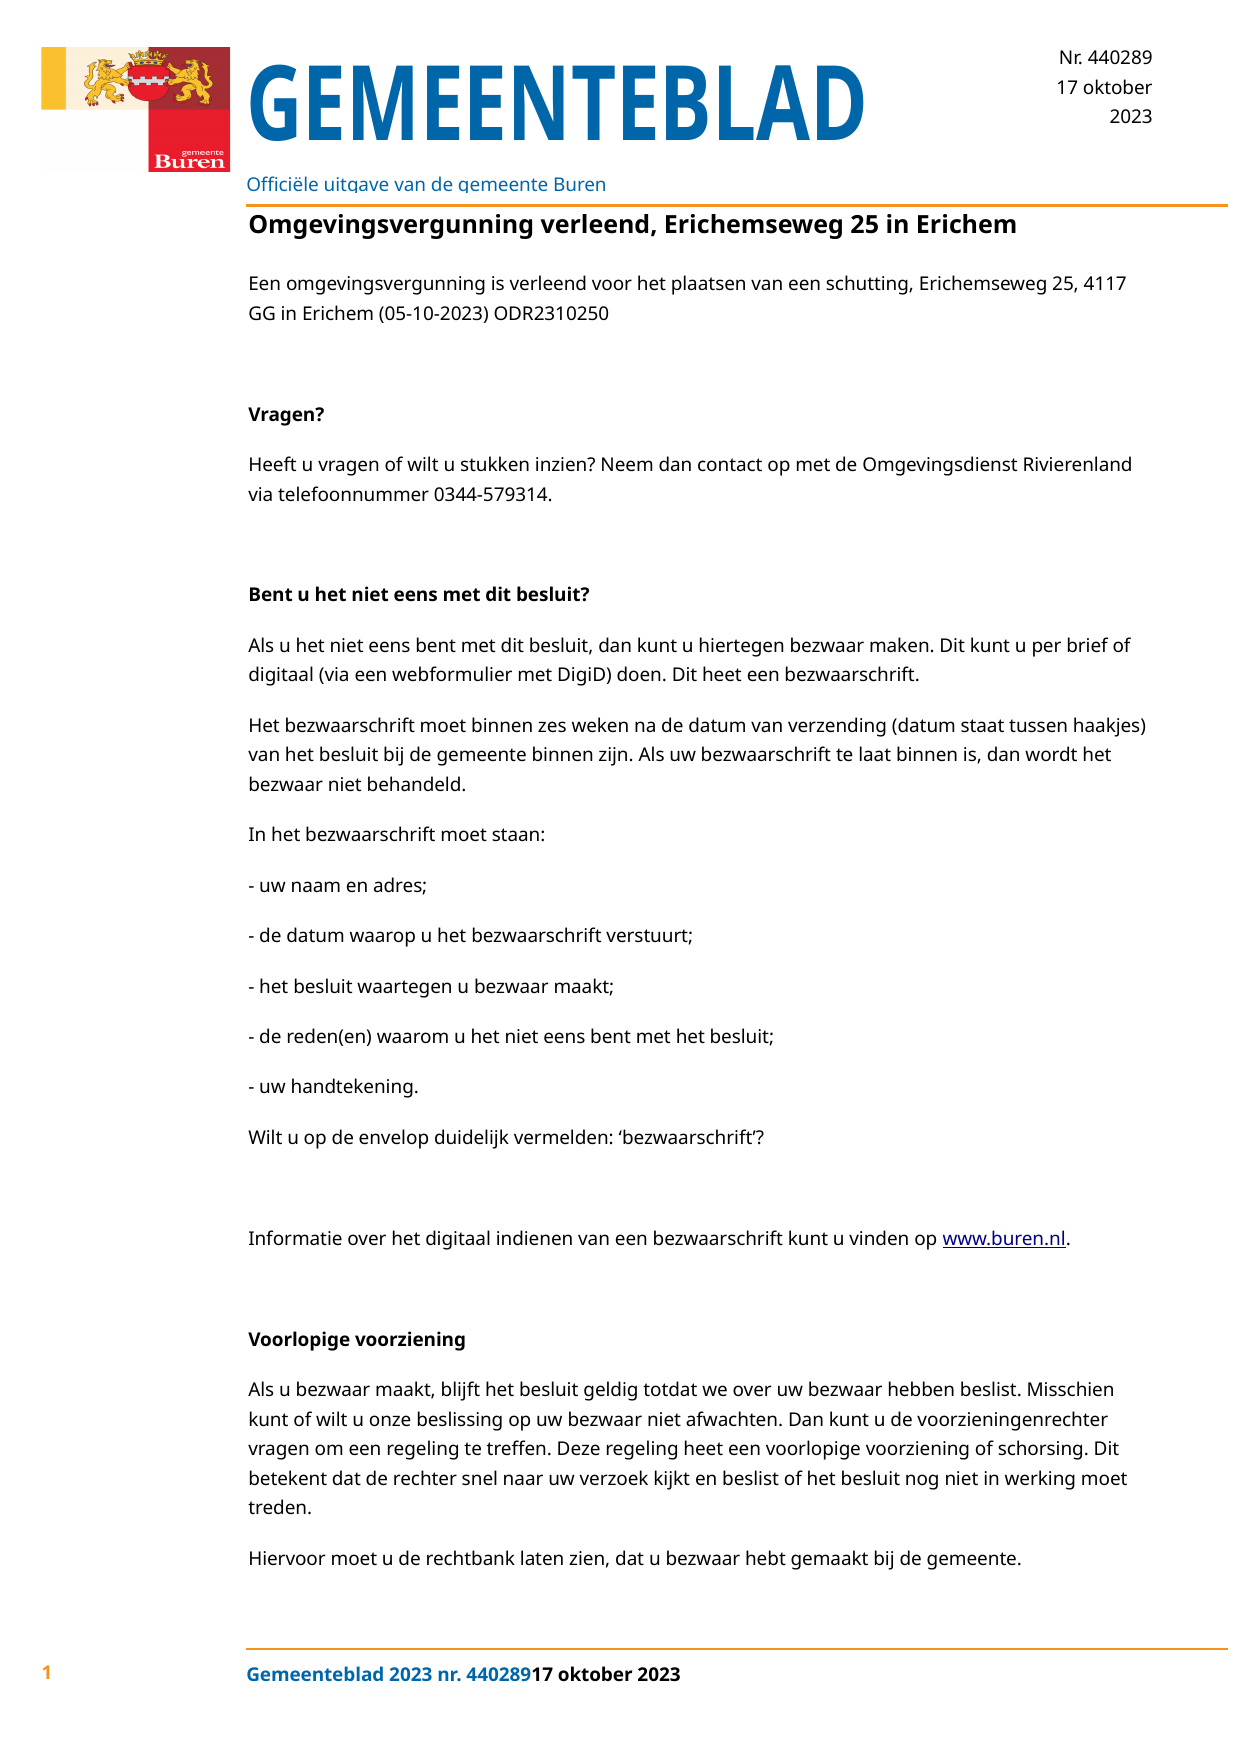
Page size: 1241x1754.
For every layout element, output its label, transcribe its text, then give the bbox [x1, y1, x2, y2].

text Informatie over het digitaal indienen van een bezwaarschrift kunt u vinden op www.buren.nl. [248, 1225, 1152, 1251]
text - uw naam en adres; [248, 872, 1152, 898]
text - de datum waarop u het bezwaarschrift verstuurt; [248, 922, 1152, 948]
text - uw handtekening. [248, 1074, 1152, 1099]
text In het bezwaarschrift moet staan: [248, 822, 1152, 847]
text Heeft u vragen of wilt u stukken inzien? Neem dan contact op met de Omgevingsdienst Rivierenland via telefoonnummer 0344-579314. [248, 451, 1152, 506]
text Bent u het niet eens met dit besluit? [248, 582, 1152, 607]
text - de reden(en) waarom u het niet eens bent met het besluit; [248, 1023, 1152, 1049]
text Omgevingsvergunning verleend, Erichemseweg 25 in Erichem [248, 207, 1152, 241]
text Hiervoor moet u de rechtbank laten zien, dat u bezwaar hebt gemaakt bij de gemeente. [248, 1545, 1152, 1571]
text Als u bezwaar maakt, blijft het besluit geldig totdat we over uw bezwaar hebben beslist. Misschien kunt of wilt u onze beslissing op uw bezwaar niet afwachten. Dan kunt u de voorzieningenrechter vragen om een regeling te treffen. Deze regeling heet een voorlopige voorziening of schorsing. Dit betekent dat de rechter snel naar uw verzoek kijkt en beslist of het besluit nog niet in werking moet treden. [248, 1376, 1152, 1520]
picture [41, 47, 231, 172]
text Een omgevingsvergunning is verleend voor het plaatsen van een schutting, Erichemseweg 25, 4117 GG in Erichem (05-10-2023) ODR2310250 [248, 270, 1152, 326]
text Wilt u op de envelop duidelijk vermelden: ‘bezwaarschrift’? [248, 1124, 1152, 1150]
text - het besluit waartegen u bezwaar maakt; [248, 973, 1152, 998]
text Vragen? [248, 401, 1152, 426]
text Voorlopige voorziening [248, 1326, 1152, 1351]
text Als u het niet eens bent met dit besluit, dan kunt u hiertegen bezwaar maken. Dit kunt u per brief of digitaal (via een webformulier met DigiD) doen. Dit heet een bezwaarschrift. [248, 632, 1152, 687]
text Het bezwaarschrift moet binnen zes weken na de datum van verzending (datum staat tussen haakjes) van het besluit bij de gemeente binnen zijn. Als uw bezwaarschrift te laat binnen is, dan wordt het bezwaar niet behandeld. [248, 712, 1152, 797]
